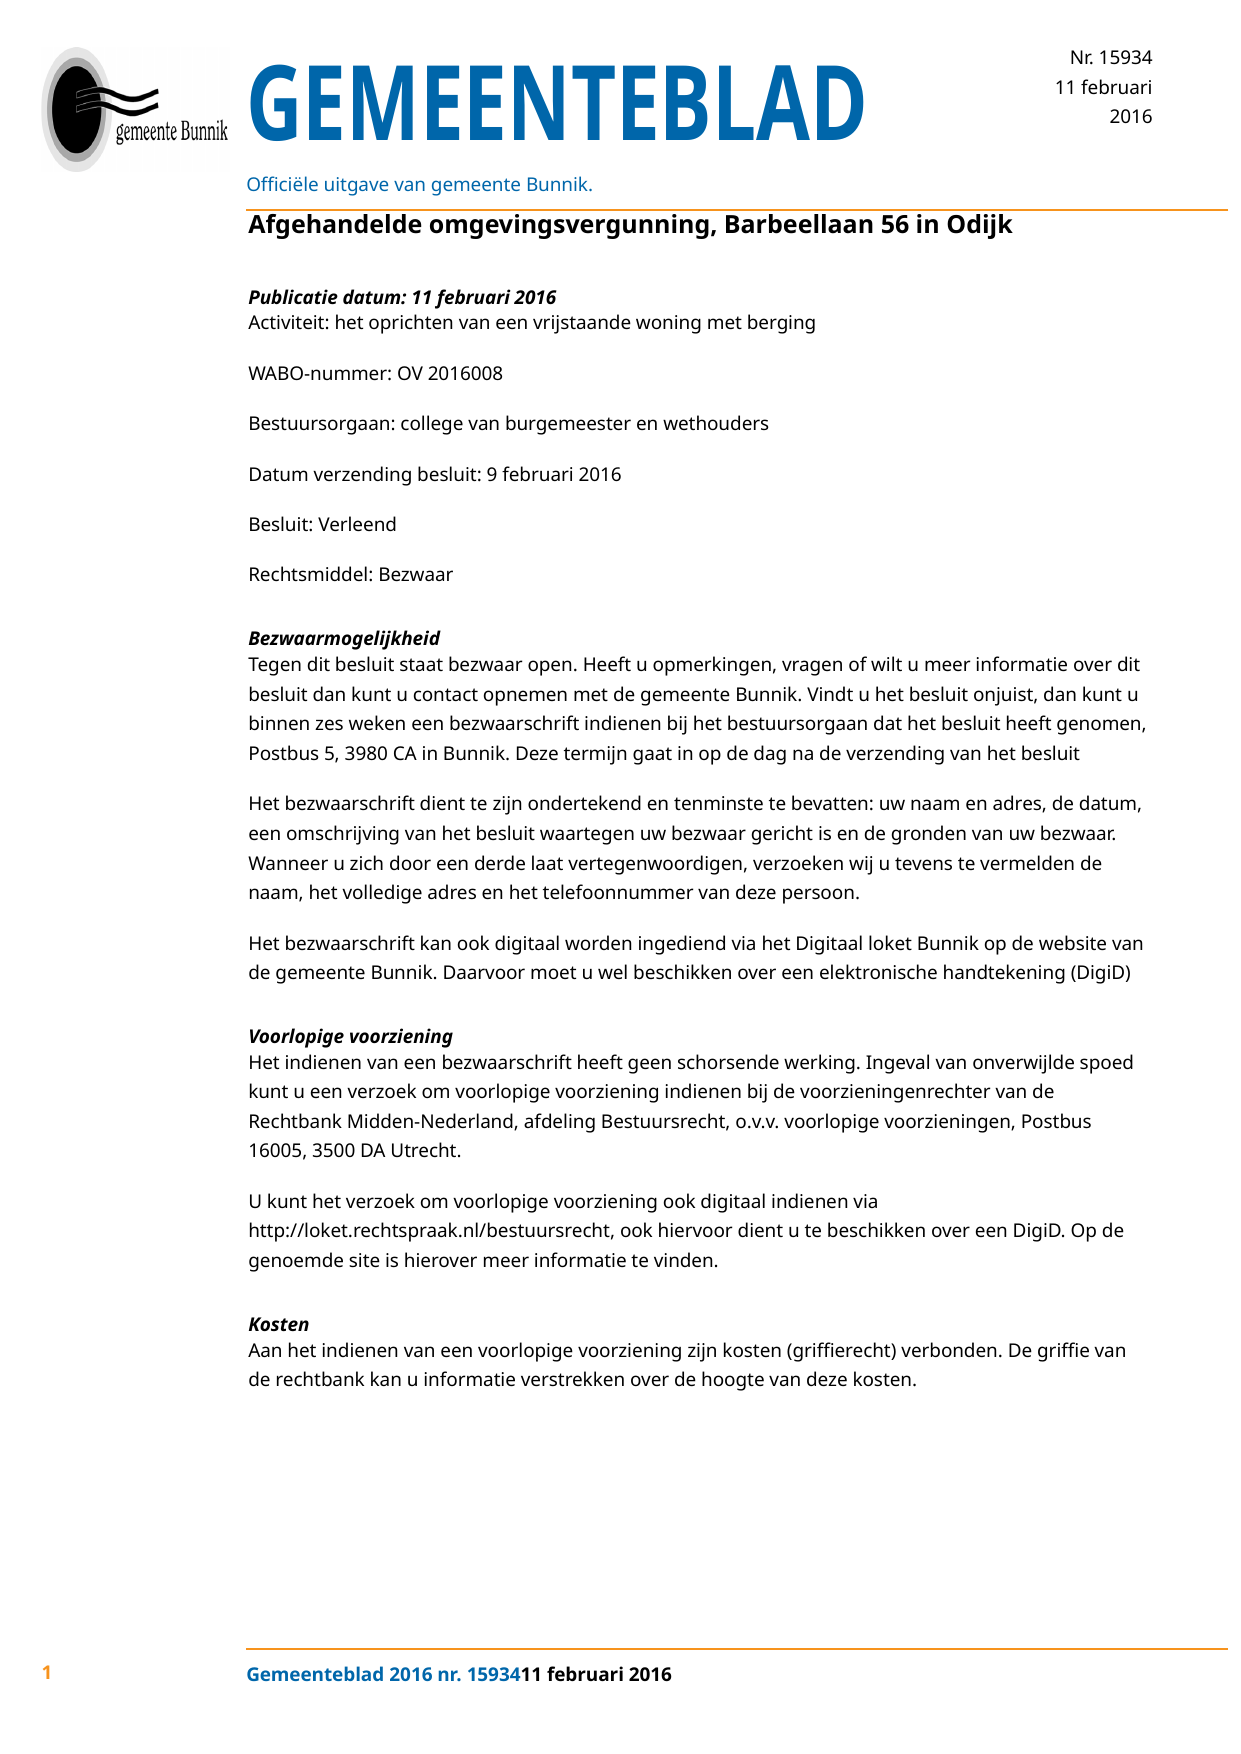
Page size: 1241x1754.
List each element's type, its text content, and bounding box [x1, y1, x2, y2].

text Bestuursorgaan: college van burgemeester en wethouders [248, 410, 1152, 436]
text WABO-nummer: OV 2016008 [248, 360, 1152, 386]
text Afgehandelde omgevingsvergunning, Barbeellaan 56 in Odijk [248, 211, 1152, 241]
text Aan het indienen van een voorlopige voorziening zijn kosten (griffierecht) verbonden. De griffie van de rechtbank kan u informatie verstrekken over de hoogte van deze kosten. [248, 1337, 1152, 1392]
text Kosten [248, 1311, 1152, 1337]
text U kunt het verzoek om voorlopige voorziening ook digitaal indienen via http://loket.rechtspraak.nl/bestuursrecht, ook hiervoor dient u te beschikken over een DigiD. Op de genoemde site is hierover meer informatie te vinden. [248, 1188, 1152, 1273]
text Voorlopige voorziening [248, 1023, 1152, 1049]
text Het bezwaarschrift dient te zijn ondertekend en tenminste te bevatten: uw naam en adres, de datum, een omschrijving van het besluit waartegen uw bezwaar gericht is en de gronden van uw bezwaar. Wanneer u zich door een derde laat vertegenwoordigen, verzoeken wij u tevens te vermelden de naam, het volledige adres en het telefoonnummer van deze persoon. [248, 791, 1152, 905]
text Het indienen van een bezwaarschrift heeft geen schorsende werking. Ingeval van onverwijlde spoed kunt u een verzoek om voorlopige voorziening indienen bij de voorzieningenrechter van de Rechtbank Midden-Nederland, afdeling Bestuursrecht, o.v.v. voorlopige voorzieningen, Postbus 16005, 3500 DA Utrecht. [248, 1049, 1152, 1163]
text Publicatie datum: 11 februari 2016 [248, 284, 1152, 309]
text Het bezwaarschrift kan ook digitaal worden ingediend via het Digitaal loket Bunnik op de website van de gemeente Bunnik. Daarvoor moet u wel beschikken over een elektronische handtekening (DigiD) [248, 930, 1152, 985]
text Activiteit: het oprichten van een vrijstaande woning met berging [248, 309, 1152, 335]
text Datum verzending besluit: 9 februari 2016 [248, 461, 1152, 487]
text Tegen dit besluit staat bezwaar open. Heeft u opmerkingen, vragen of wilt u meer informatie over dit besluit dan kunt u contact opnemen met de gemeente Bunnik. Vindt u het besluit onjuist, dan kunt u binnen zes weken een bezwaarschrift indienen bij het bestuursorgaan dat het besluit heeft genomen, Postbus 5, 3980 CA in Bunnik. Deze termijn gaat in op de dag na de verzending van het besluit [248, 651, 1152, 766]
text Rechtsmiddel: Bezwaar [248, 562, 1152, 587]
text Bezwaarmogelijkheid [248, 626, 1152, 651]
text Besluit: Verleend [248, 511, 1152, 537]
picture [41, 47, 231, 172]
